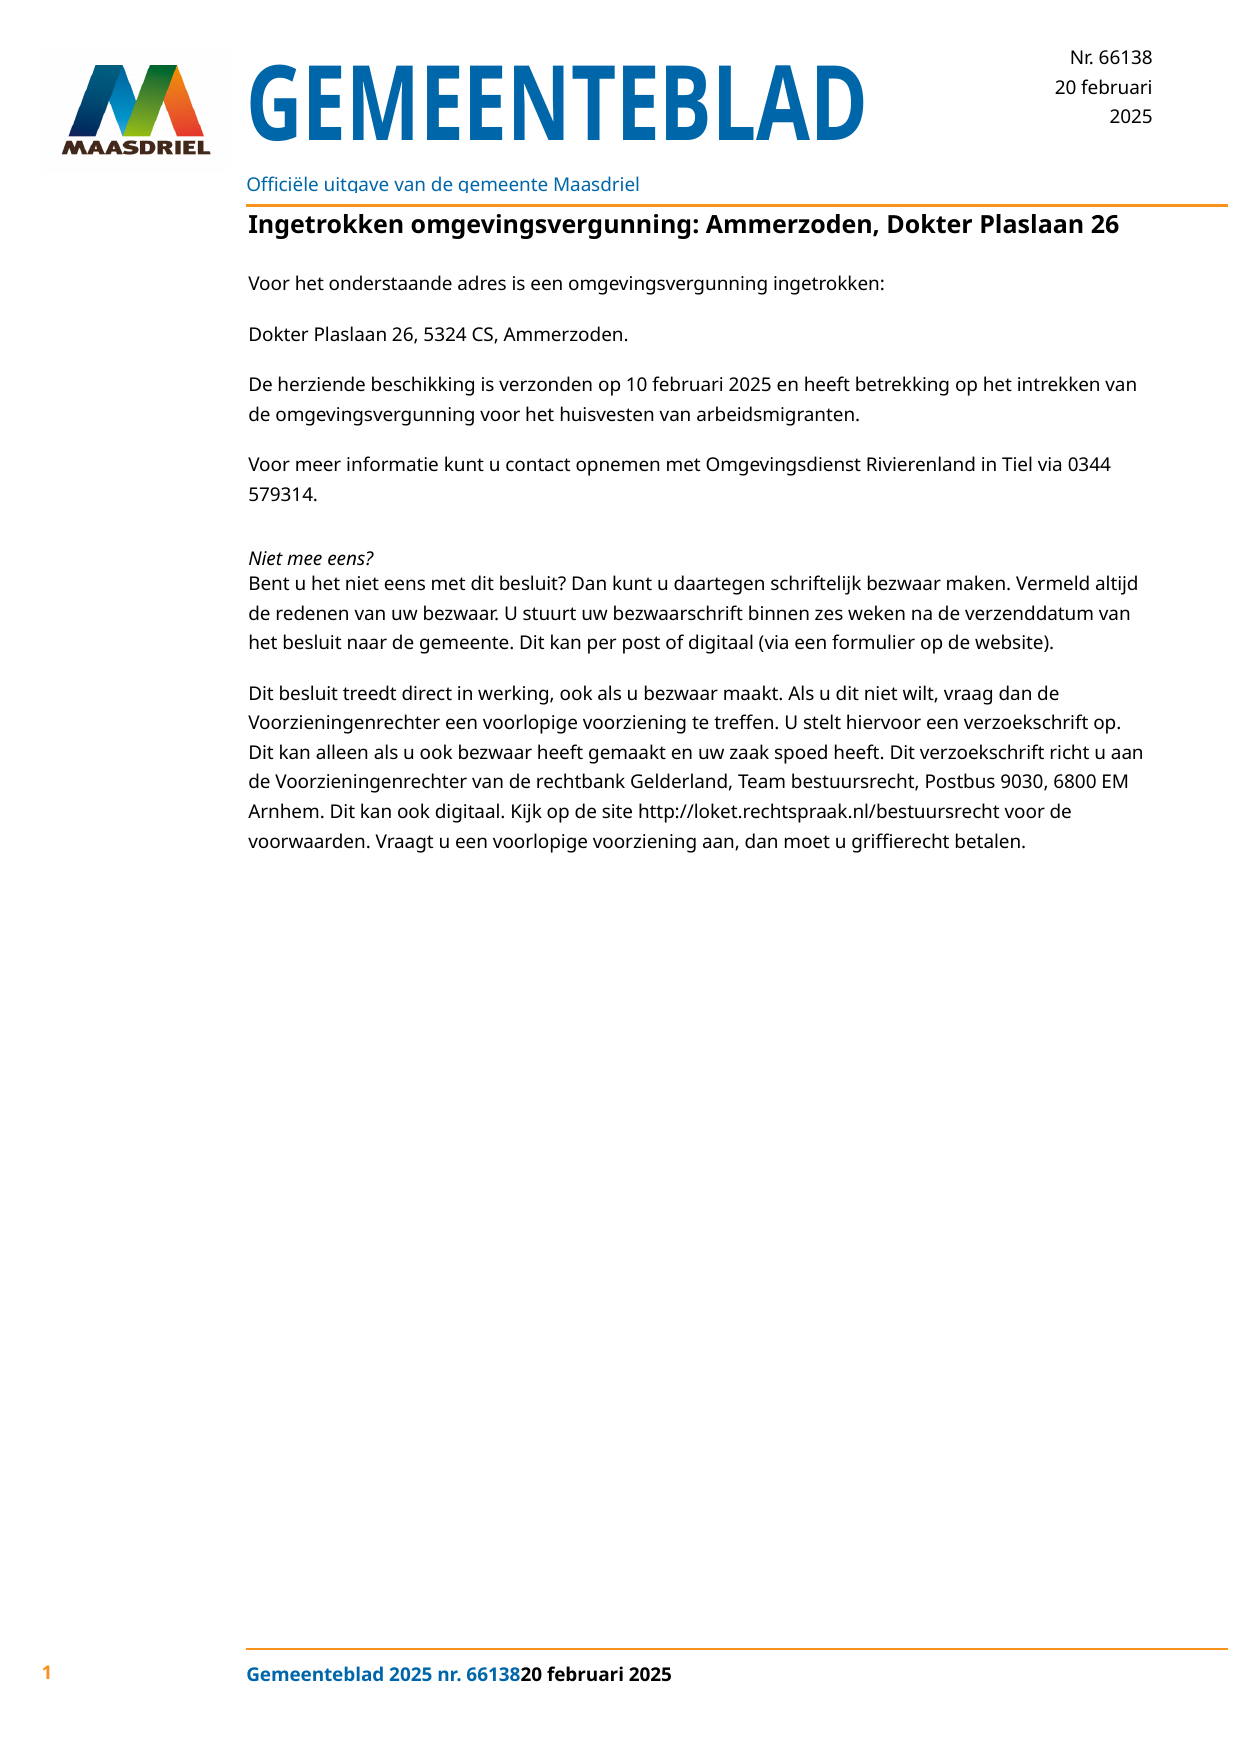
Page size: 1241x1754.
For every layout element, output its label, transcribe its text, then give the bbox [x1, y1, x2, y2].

text Voor het onderstaande adres is een omgevingsvergunning ingetrokken: [248, 270, 1152, 296]
text Voor meer informatie kunt u contact opnemen met Omgevingsdienst Rivierenland in Tiel via 0344 579314. [248, 451, 1152, 506]
text Dokter Plaslaan 26, 5324 CS, Ammerzoden. [248, 321, 1152, 346]
text De herziende beschikking is verzonden op 10 februari 2025 en heeft betrekking op het intrekken van de omgevingsvergunning voor het huisvesten van arbeidsmigranten. [248, 371, 1152, 426]
text Ingetrokken omgevingsvergunning: Ammerzoden, Dokter Plaslaan 26 [248, 207, 1152, 241]
text Bent u het niet eens met dit besluit? Dan kunt u daartegen schriftelijk bezwaar maken. Vermeld altijd de redenen van uw bezwaar. U stuurt uw bezwaarschrift binnen zes weken na de verzenddatum van het besluit naar de gemeente. Dit kan per post of digitaal (via een formulier op de website). [248, 570, 1152, 655]
picture [41, 47, 231, 172]
text Dit besluit treedt direct in werking, ook als u bezwaar maakt. Als u dit niet wilt, vraag dan de Voorzieningenrechter een voorlopige voorziening te treffen. U stelt hiervoor een verzoekschrift op. Dit kan alleen als u ook bezwaar heeft gemaakt en uw zaak spoed heeft. Dit verzoekschrift richt u aan de Voorzieningenrechter van de rechtbank Gelderland, Team bestuursrecht, Postbus 9030, 6800 EM Arnhem. Dit kan ook digitaal. Kijk op de site http://loket.rechtspraak.nl/bestuursrecht voor de voorwaarden. Vraagt u een voorlopige voorziening aan, dan moet u griffierecht betalen. [248, 680, 1152, 854]
text Niet mee eens? [248, 545, 1152, 570]
